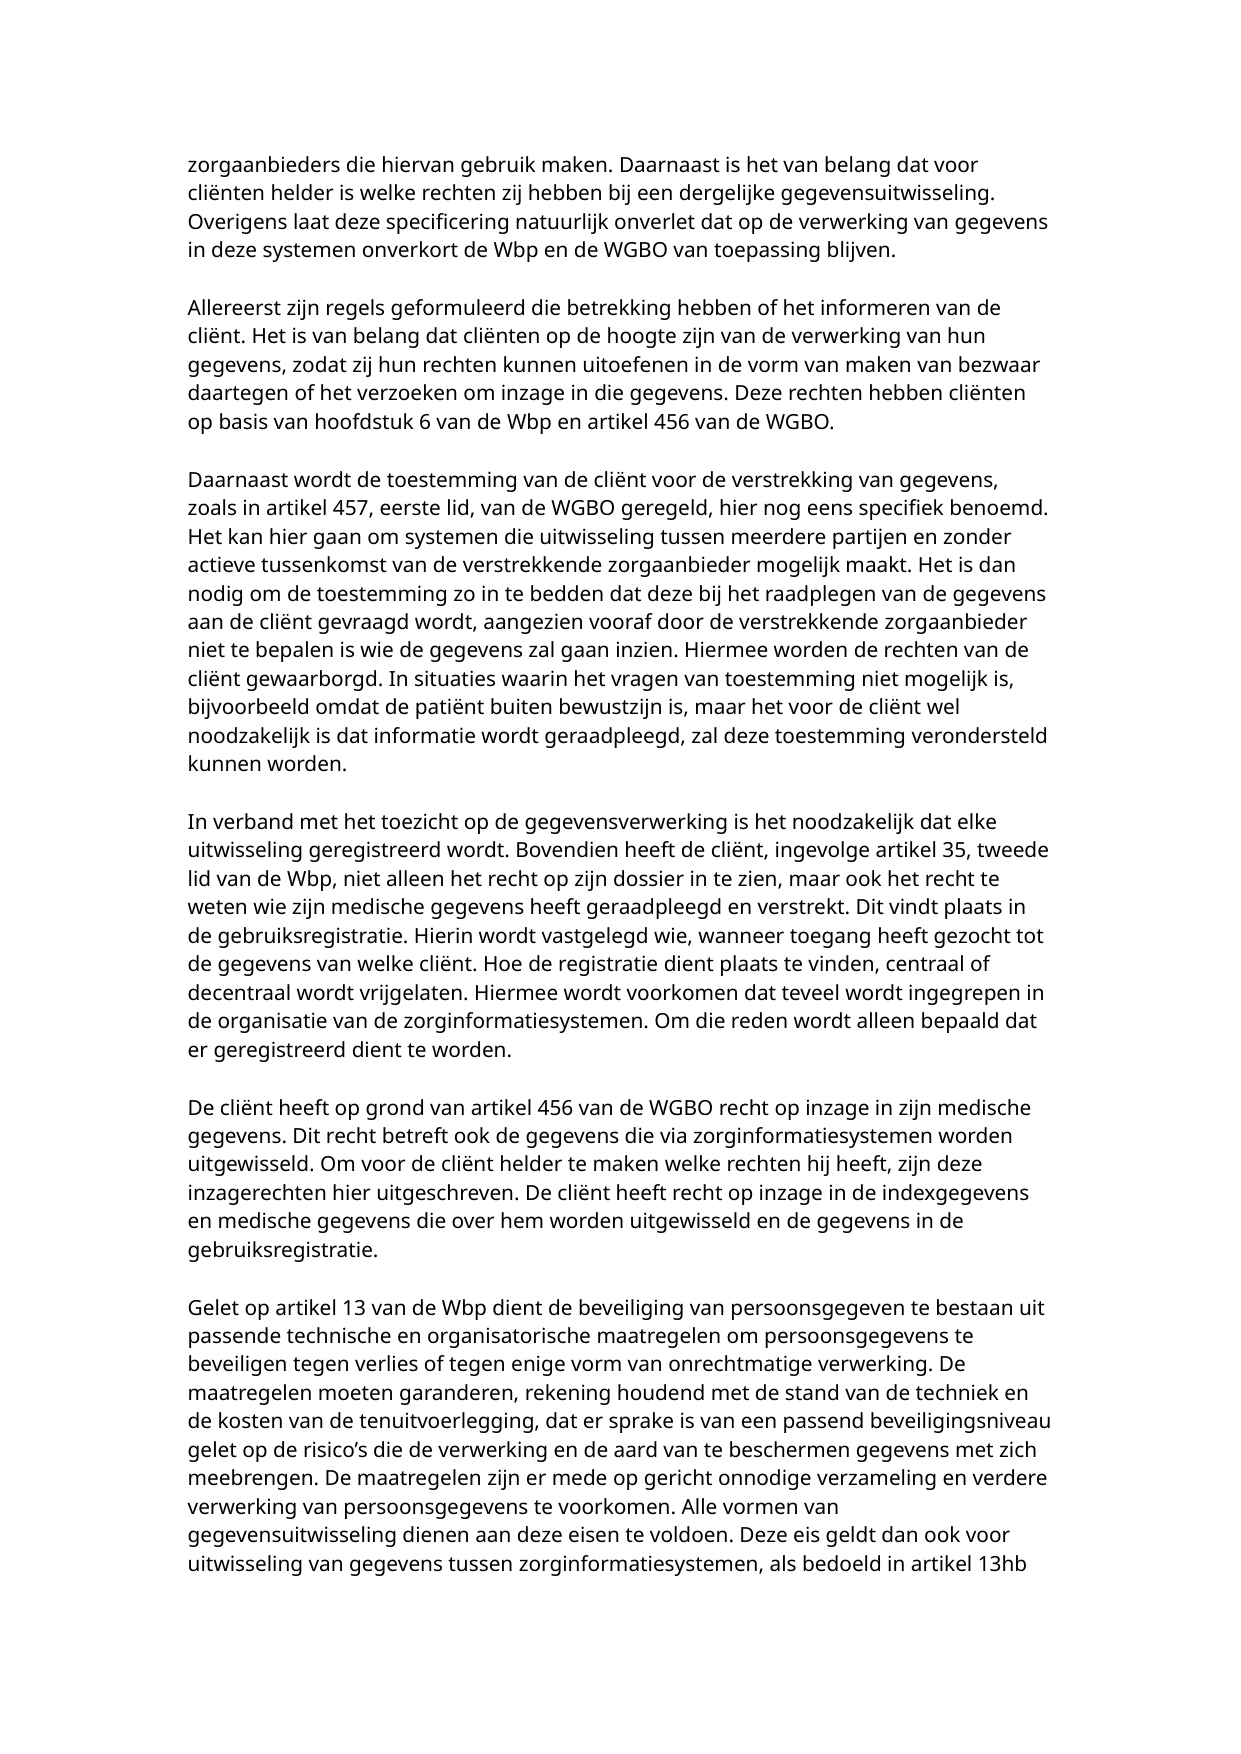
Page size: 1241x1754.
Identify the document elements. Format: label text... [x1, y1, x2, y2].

text Gelet op artikel 13 van de Wbp dient de beveiliging van persoonsgegeven te bestaan uit passende technische en organisatorische maatregelen om persoonsgegevens te beveiligen tegen verlies of tegen enige vorm van onrechtmatige verwerking. De maatregelen moeten garanderen, rekening houdend met de stand van de techniek en de kosten van de tenuitvoerlegging, dat er sprake is van een passend beveiligingsniveau gelet op de risico’s die de verwerking en de aard van te beschermen gegevens met zich meebrengen. De maatregelen zijn er mede op gericht onnodige verzameling en verdere verwerking van persoonsgegevens te voorkomen. Alle vormen van gegevensuitwisseling dienen aan deze eisen te voldoen. Deze eis geldt dan ook voor uitwisseling van gegevens tussen zorginformatiesystemen, als bedoeld in artikel 13hb [187, 1293, 1053, 1577]
text zorgaanbieders die hiervan gebruik maken. Daarnaast is het van belang dat voor cliënten helder is welke rechten zij hebben bij een dergelijke gegevensuitwisseling. Overigens laat deze specificering natuurlijk onverlet dat op de verwerking van gegevens in deze systemen onverkort de Wbp en de WGBO van toepassing blijven. [187, 150, 1053, 264]
text De cliënt heeft op grond van artikel 456 van de WGBO recht op inzage in zijn medische gegevens. Dit recht betreft ook de gegevens die via zorginformatiesystemen worden uitgewisseld. Om voor de cliënt helder te maken welke rechten hij heeft, zijn deze inzagerechten hier uitgeschreven. De cliënt heeft recht op inzage in de indexgegevens en medische gegevens die over hem worden uitgewisseld en de gegevens in de gebruiksregistratie. [187, 1093, 1053, 1263]
text Allereerst zijn regels geformuleerd die betrekking hebben of het informeren van de cliënt. Het is van belang dat cliënten op de hoogte zijn van de verwerking van hun gegevens, zodat zij hun rechten kunnen uitoefenen in de vorm van maken van bezwaar daartegen of het verzoeken om inzage in die gegevens. Deze rechten hebben cliënten op basis van hoofdstuk 6 van de Wbp en artikel 456 van de WGBO. [187, 293, 1053, 435]
text In verband met het toezicht op de gegevensverwerking is het noodzakelijk dat elke uitwisseling geregistreerd wordt. Bovendien heeft de cliënt, ingevolge artikel 35, tweede lid van de Wbp, niet alleen het recht op zijn dossier in te zien, maar ook het recht te weten wie zijn medische gegevens heeft geraadpleegd en verstrekt. Dit vindt plaats in de gebruiksregistratie. Hierin wordt vastgelegd wie, wanneer toegang heeft gezocht tot de gegevens van welke cliënt. Hoe de registratie dient plaats te vinden, centraal of decentraal wordt vrijgelaten. Hiermee wordt voorkomen dat teveel wordt ingegrepen in de organisatie van de zorginformatiesystemen. Om die reden wordt alleen bepaald dat er geregistreerd dient te worden. [187, 807, 1053, 1063]
text Daarnaast wordt de toestemming van de cliënt voor de verstrekking van gegevens, zoals in artikel 457, eerste lid, van de WGBO geregeld, hier nog eens specifiek benoemd. Het kan hier gaan om systemen die uitwisseling tussen meerdere partijen en zonder actieve tussenkomst van de verstrekkende zorgaanbieder mogelijk maakt. Het is dan nodig om de toestemming zo in te bedden dat deze bij het raadplegen van de gegevens aan de cliënt gevraagd wordt, aangezien vooraf door de verstrekkende zorgaanbieder niet te bepalen is wie de gegevens zal gaan inzien. Hiermee worden de rechten van de cliënt gewaarborgd. In situaties waarin het vragen van toestemming niet mogelijk is, bijvoorbeeld omdat de patiënt buiten bewustzijn is, maar het voor de cliënt wel noodzakelijk is dat informatie wordt geraadpleegd, zal deze toestemming verondersteld kunnen worden. [187, 465, 1053, 778]
